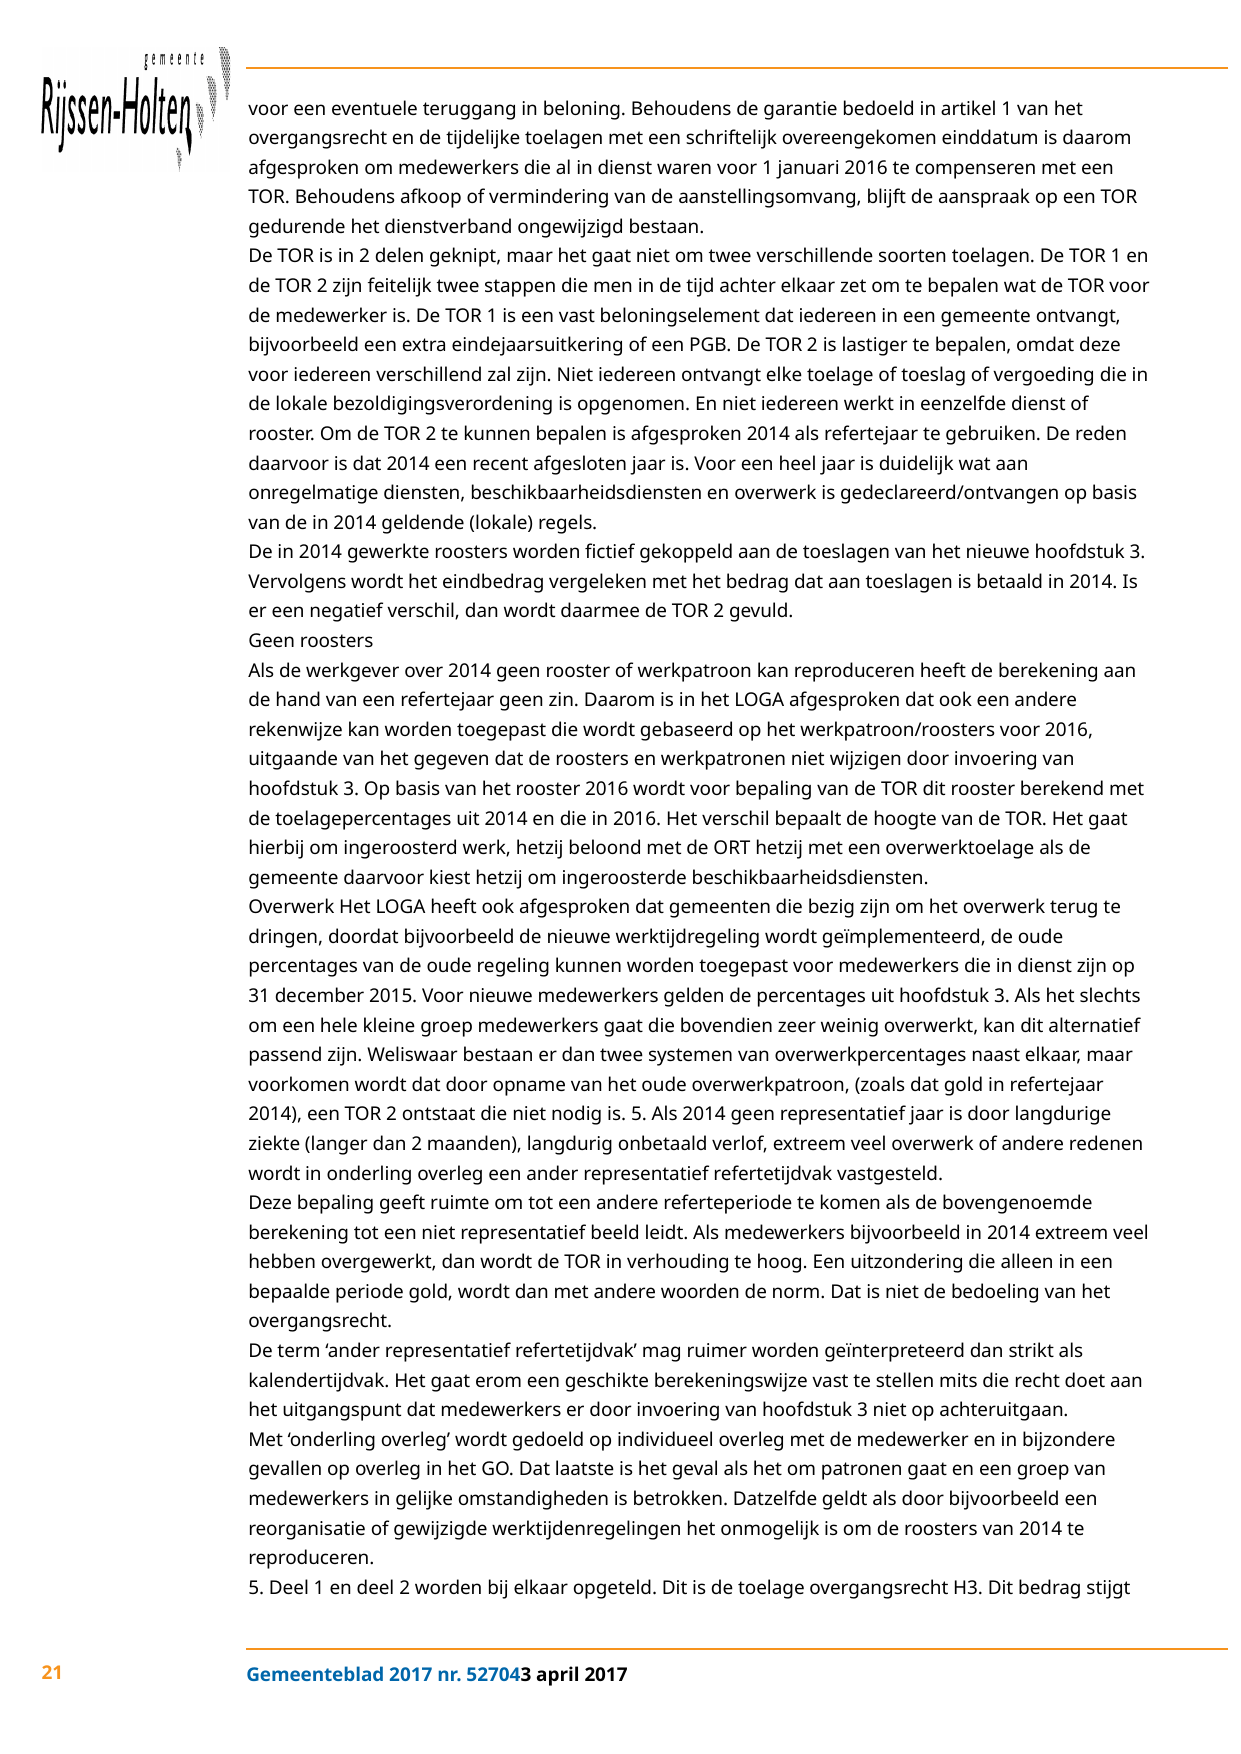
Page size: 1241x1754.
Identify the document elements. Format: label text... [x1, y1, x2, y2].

picture [41, 47, 231, 172]
text Geen roosters [248, 627, 1152, 653]
text Met ‘onderling overleg’ wordt gedoeld op individueel overleg met de medewerker en in bijzondere gevallen op overleg in het GO. Dat laatste is het geval als het om patronen gaat en een groep van medewerkers in gelijke omstandigheden is betrokken. Datzelfde geldt als door bijvoorbeeld een reorganisatie of gewijzigde werktijdenregelingen het onmogelijk is om de roosters van 2014 te reproduceren. [248, 1426, 1152, 1570]
text De TOR is in 2 delen geknipt, maar het gaat niet om twee verschillende soorten toelagen. De TOR 1 en de TOR 2 zijn feitelijk twee stappen die men in de tijd achter elkaar zet om te bepalen wat de TOR voor de medewerker is. De TOR 1 is een vast beloningselement dat iedereen in een gemeente ontvangt, bijvoorbeeld een extra eindejaarsuitkering of een PGB. De TOR 2 is lastiger te bepalen, omdat deze voor iedereen verschillend zal zijn. Niet iedereen ontvangt elke toelage of toeslag of vergoeding die in de lokale bezoldigingsverordening is opgenomen. En niet iedereen werkt in eenzelfde dienst of rooster. Om de TOR 2 te kunnen bepalen is afgesproken 2014 als refertejaar te gebruiken. De reden daarvoor is dat 2014 een recent afgesloten jaar is. Voor een heel jaar is duidelijk wat aan onregelmatige diensten, beschikbaarheidsdiensten en overwerk is gedeclareerd/ontvangen op basis van de in 2014 geldende (lokale) regels. [248, 243, 1152, 535]
text Als de werkgever over 2014 geen rooster of werkpatroon kan reproduceren heeft de berekening aan de hand van een refertejaar geen zin. Daarom is in het LOGA afgesproken dat ook een andere rekenwijze kan worden toegepast die wordt gebaseerd op het werkpatroon/roosters voor 2016, uitgaande van het gegeven dat de roosters en werkpatronen niet wijzigen door invoering van hoofdstuk 3. Op basis van het rooster 2016 wordt voor bepaling van de TOR dit rooster berekend met de toelagepercentages uit 2014 en die in 2016. Het verschil bepaalt de hoogte van de TOR. Het gaat hierbij om ingeroosterd werk, hetzij beloond met de ORT hetzij met een overwerktoelage als de gemeente daarvoor kiest hetzij om ingeroosterde beschikbaarheidsdiensten. [248, 657, 1152, 890]
text Deze bepaling geeft ruimte om tot een andere referteperiode te komen als de bovengenoemde berekening tot een niet representatief beeld leidt. Als medewerkers bijvoorbeeld in 2014 extreem veel hebben overgewerkt, dan wordt de TOR in verhouding te hoog. Een uitzondering die alleen in een bepaalde periode gold, wordt dan met andere woorden de norm. Dat is niet de bedoeling van het overgangsrecht. [248, 1189, 1152, 1333]
text Overwerk Het LOGA heeft ook afgesproken dat gemeenten die bezig zijn om het overwerk terug te dringen, doordat bijvoorbeeld de nieuwe werktijdregeling wordt geïmplementeerd, de oude percentages van de oude regeling kunnen worden toegepast voor medewerkers die in dienst zijn op 31 december 2015. Voor nieuwe medewerkers gelden de percentages uit hoofdstuk 3. Als het slechts om een hele kleine groep medewerkers gaat die bovendien zeer weinig overwerkt, kan dit alternatief passend zijn. Weliswaar bestaan er dan twee systemen van overwerkpercentages naast elkaar, maar voorkomen wordt dat door opname van het oude overwerkpatroon, (zoals dat gold in refertejaar 2014), een TOR 2 ontstaat die niet nodig is. 5. Als 2014 geen representatief jaar is door langdurige ziekte (langer dan 2 maanden), langdurig onbetaald verlof, extreem veel overwerk of andere redenen wordt in onderling overleg een ander representatief refertetijdvak vastgesteld. [248, 893, 1152, 1186]
text voor een eventuele teruggang in beloning. Behoudens de garantie bedoeld in artikel 1 van het overgangsrecht en de tijdelijke toelagen met een schriftelijk overeengekomen einddatum is daarom afgesproken om medewerkers die al in dienst waren voor 1 januari 2016 te compenseren met een TOR. Behoudens afkoop of vermindering van de aanstellingsomvang, blijft de aanspraak op een TOR gedurende het dienstverband ongewijzigd bestaan. [248, 95, 1152, 239]
text 5. Deel 1 en deel 2 worden bij elkaar opgeteld. Dit is de toelage overgangsrecht H3. Dit bedrag stijgt [248, 1574, 1152, 1600]
text De term ‘ander representatief refertetijdvak’ mag ruimer worden geïnterpreteerd dan strikt als kalendertijdvak. Het gaat erom een geschikte berekeningswijze vast te stellen mits die recht doet aan het uitgangspunt dat medewerkers er door invoering van hoofdstuk 3 niet op achteruitgaan. [248, 1337, 1152, 1422]
text De in 2014 gewerkte roosters worden fictief gekoppeld aan de toeslagen van het nieuwe hoofdstuk 3. Vervolgens wordt het eindbedrag vergeleken met het bedrag dat aan toeslagen is betaald in 2014. Is er een negatief verschil, dan wordt daarmee de TOR 2 gevuld. [248, 538, 1152, 623]
